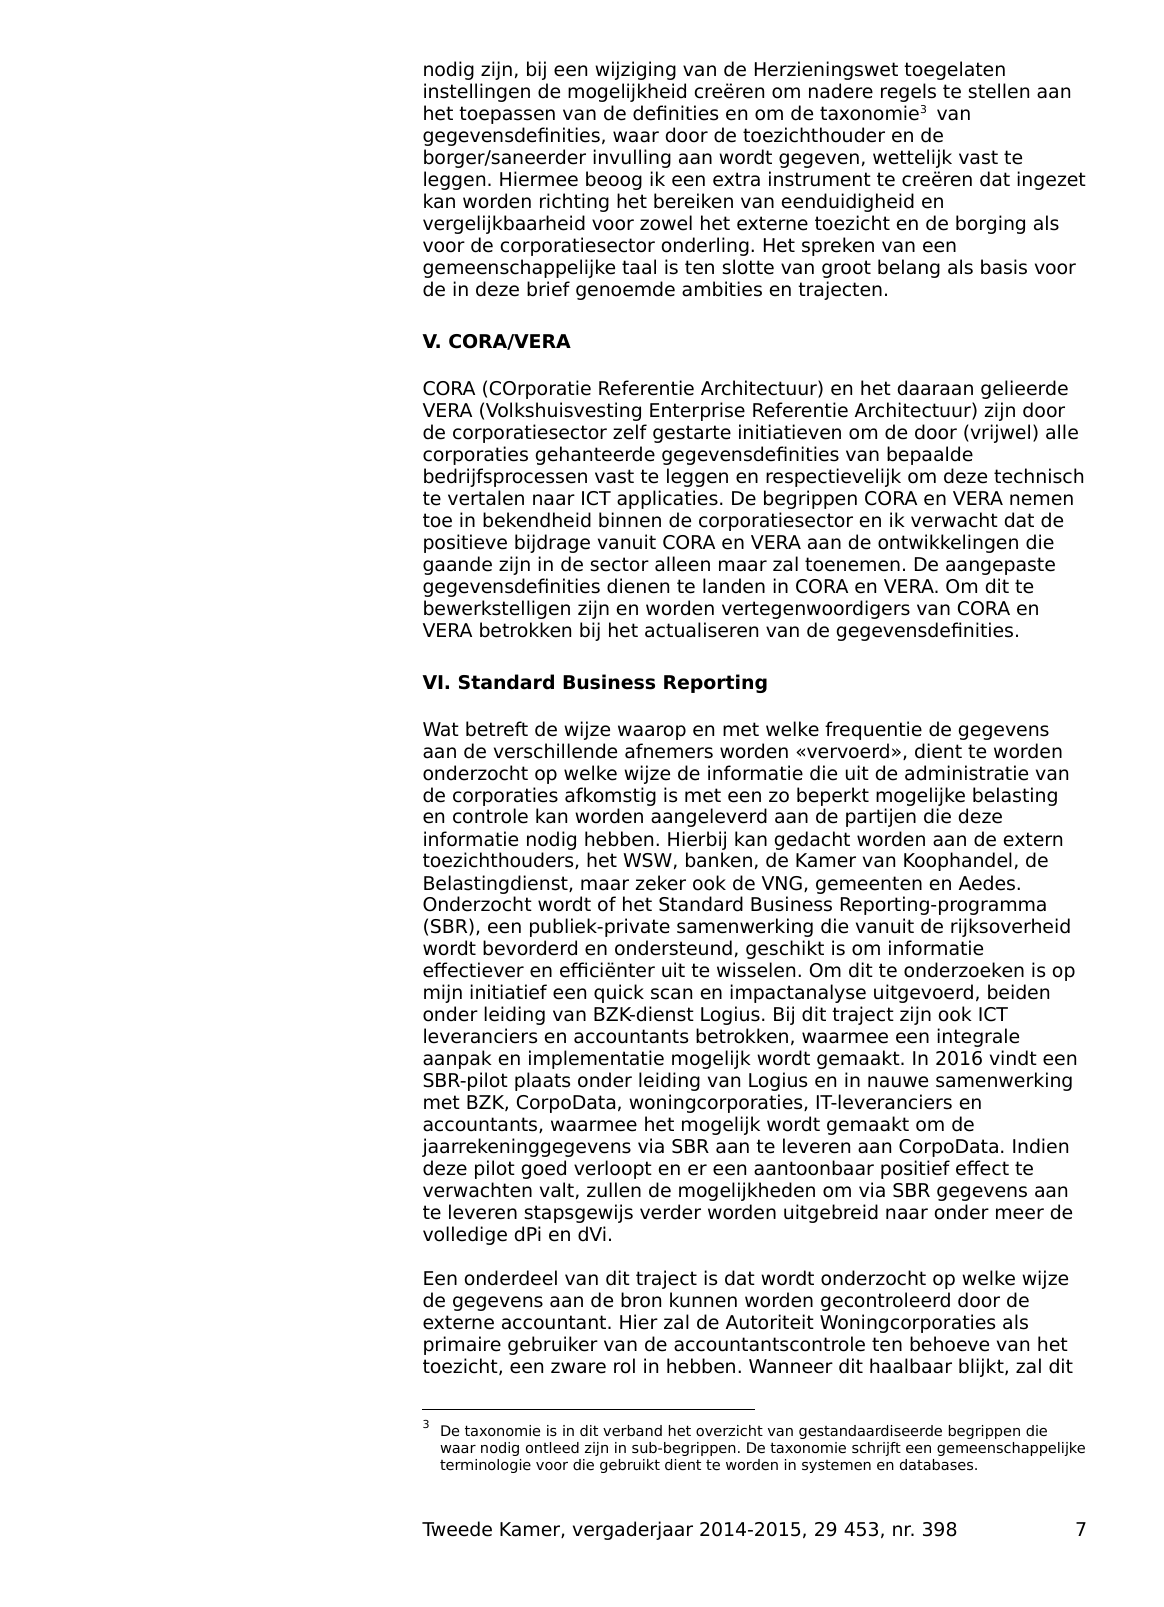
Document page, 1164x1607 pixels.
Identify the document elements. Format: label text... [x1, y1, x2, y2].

subtitle V. CORA/VERA [422, 331, 1087, 353]
text Een onderdeel van dit traject is dat wordt onderzocht op welke wijze de gegevens aan de bron kunnen worden gecontroleerd door de externe accountant. Hier zal de Autoriteit Woningcorporaties als primaire gebruiker van de accountantscontrole ten behoeve van het toezicht, een zware rol in hebben. Wanneer dit haalbaar blijkt, zal dit [422, 1268, 1087, 1378]
text Wat betreft de wijze waarop en met welke frequentie de gegevens aan de verschillende afnemers worden «vervoerd», dient te worden onderzocht op welke wijze de informatie die uit de administratie van de corporaties afkomstig is met een zo beperkt mogelijke belasting en controle kan worden aangeleverd aan de partijen die deze informatie nodig hebben. Hierbij kan gedacht worden aan de extern toezichthouders, het WSW, banken, de Kamer van Koophandel, de Belastingdienst, maar zeker ook de VNG, gemeenten en Aedes. Onderzocht wordt of het Standard Business Reporting-programma (SBR), een publiek-private samenwerking die vanuit de rijksoverheid wordt bevorderd en ondersteund, geschikt is om informatie effectiever en efficiënter uit te wisselen. Om dit te onderzoeken is op mijn initiatief een quick scan en impactanalyse uitgevoerd, beiden onder leiding van BZK-dienst Logius. Bij dit traject zijn ook ICT leveranciers en accountants betrokken, waarmee een integrale aanpak en implementatie mogelijk wordt gemaakt. In 2016 vindt een SBR-pilot plaats onder leiding van Logius en in nauwe samenwerking met BZK, CorpoData, woningcorporaties, IT-leveranciers en accountants, waarmee het mogelijk wordt gemaakt om de jaarrekeninggegevens via SBR aan te leveren aan CorpoData. Indien deze pilot goed verloopt en er een aantoonbaar positief effect te verwachten valt, zullen de mogelijkheden om via SBR gegevens aan te leveren stapsgewijs verder worden uitgebreid naar onder meer de volledige dPi en dVi. [422, 718, 1087, 1246]
text CORA (COrporatie Referentie Architectuur) en het daaraan gelieerde VERA (Volkshuisvesting Enterprise Referentie Architectuur) zijn door de corporatiesector zelf gestarte initiatieven om de door (vrijwel) alle corporaties gehanteerde gegevensdefinities van bepaalde bedrijfsprocessen vast te leggen en respectievelijk om deze technisch te vertalen naar ICT applicaties. De begrippen CORA en VERA nemen toe in bekendheid binnen de corporatiesector en ik verwacht dat de positieve bijdrage vanuit CORA en VERA aan de ontwikkelingen die gaande zijn in de sector alleen maar zal toenemen. De aangepaste gegevensdefinities dienen te landen in CORA en VERA. Om dit te bewerkstelligen zijn en worden vertegenwoordigers van CORA en VERA betrokken bij het actualiseren van de gegevensdefinities. [422, 378, 1087, 642]
text De taxonomie is in dit verband het overzicht van gestandaardiseerde begrippen die waar nodig ontleed zijn in sub-begrippen. De taxonomie schrijft een gemeenschappelijke terminologie voor die gebruikt dient te worden in systemen en databases. [422, 1418, 1087, 1474]
text nodig zijn, bij een wijziging van de Herzieningswet toegelaten instellingen de mogelijkheid creëren om nadere regels te stellen aan het toepassen van de definities en om de taxonomie van gegevensdefinities, waar door de toezichthouder en de borger/saneerder invulling aan wordt gegeven, wettelijk vast te leggen. Hiermee beoog ik een extra instrument te creëren dat ingezet kan worden richting het bereiken van eenduidigheid en vergelijkbaarheid voor zowel het externe toezicht en de borging als voor de corporatiesector onderling. Het spreken van een gemeenschappelijke taal is ten slotte van groot belang als basis voor de in deze brief genoemde ambities en trajecten. [422, 59, 1087, 301]
subtitle VI. Standard Business Reporting [422, 672, 1087, 693]
